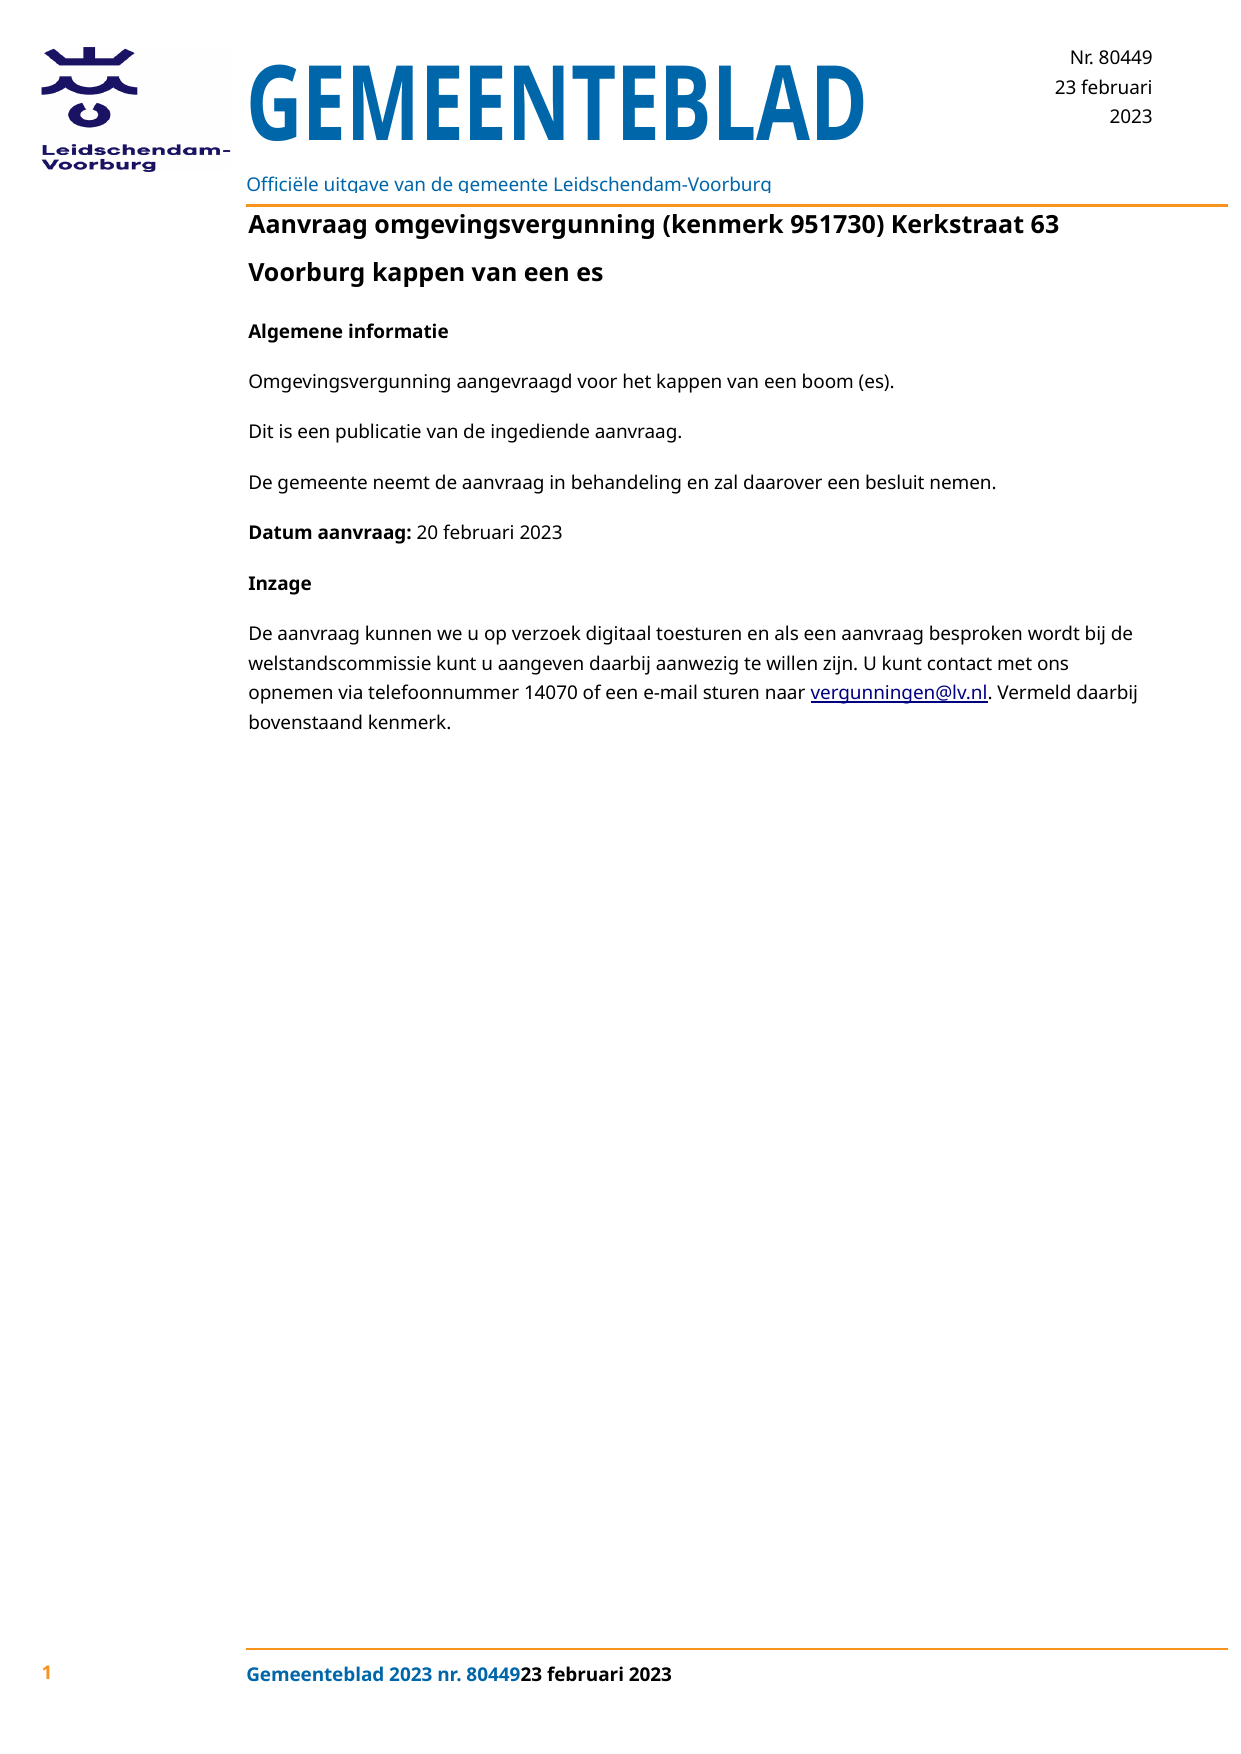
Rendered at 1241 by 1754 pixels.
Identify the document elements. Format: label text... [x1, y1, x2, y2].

text Datum aanvraag: 20 februari 2023 [248, 519, 1152, 545]
text Algemene informatie [248, 318, 1152, 344]
text Dit is een publicatie van de ingediende aanvraag. [248, 419, 1152, 444]
text De aanvraag kunnen we u op verzoek digitaal toesturen en als een aanvraag besproken wordt bij de welstandscommissie kunt u aangeven daarbij aanwezig te willen zijn. U kunt contact met ons opnemen via telefoonnummer 14070 of een e-mail sturen naar vergunningen@lv.nl. Vermeld daarbij bovenstaand kenmerk. [248, 620, 1152, 735]
text Inzage [248, 570, 1152, 596]
text Aanvraag omgevingsvergunning (kenmerk 951730) Kerkstraat 63 Voorburg kappen van een es [248, 207, 1152, 288]
text De gemeente neemt de aanvraag in behandeling en zal daarover een besluit nemen. [248, 469, 1152, 495]
text Omgevingsvergunning aangevraagd voor het kappen van een boom (es). [248, 368, 1152, 394]
picture [41, 47, 231, 172]
